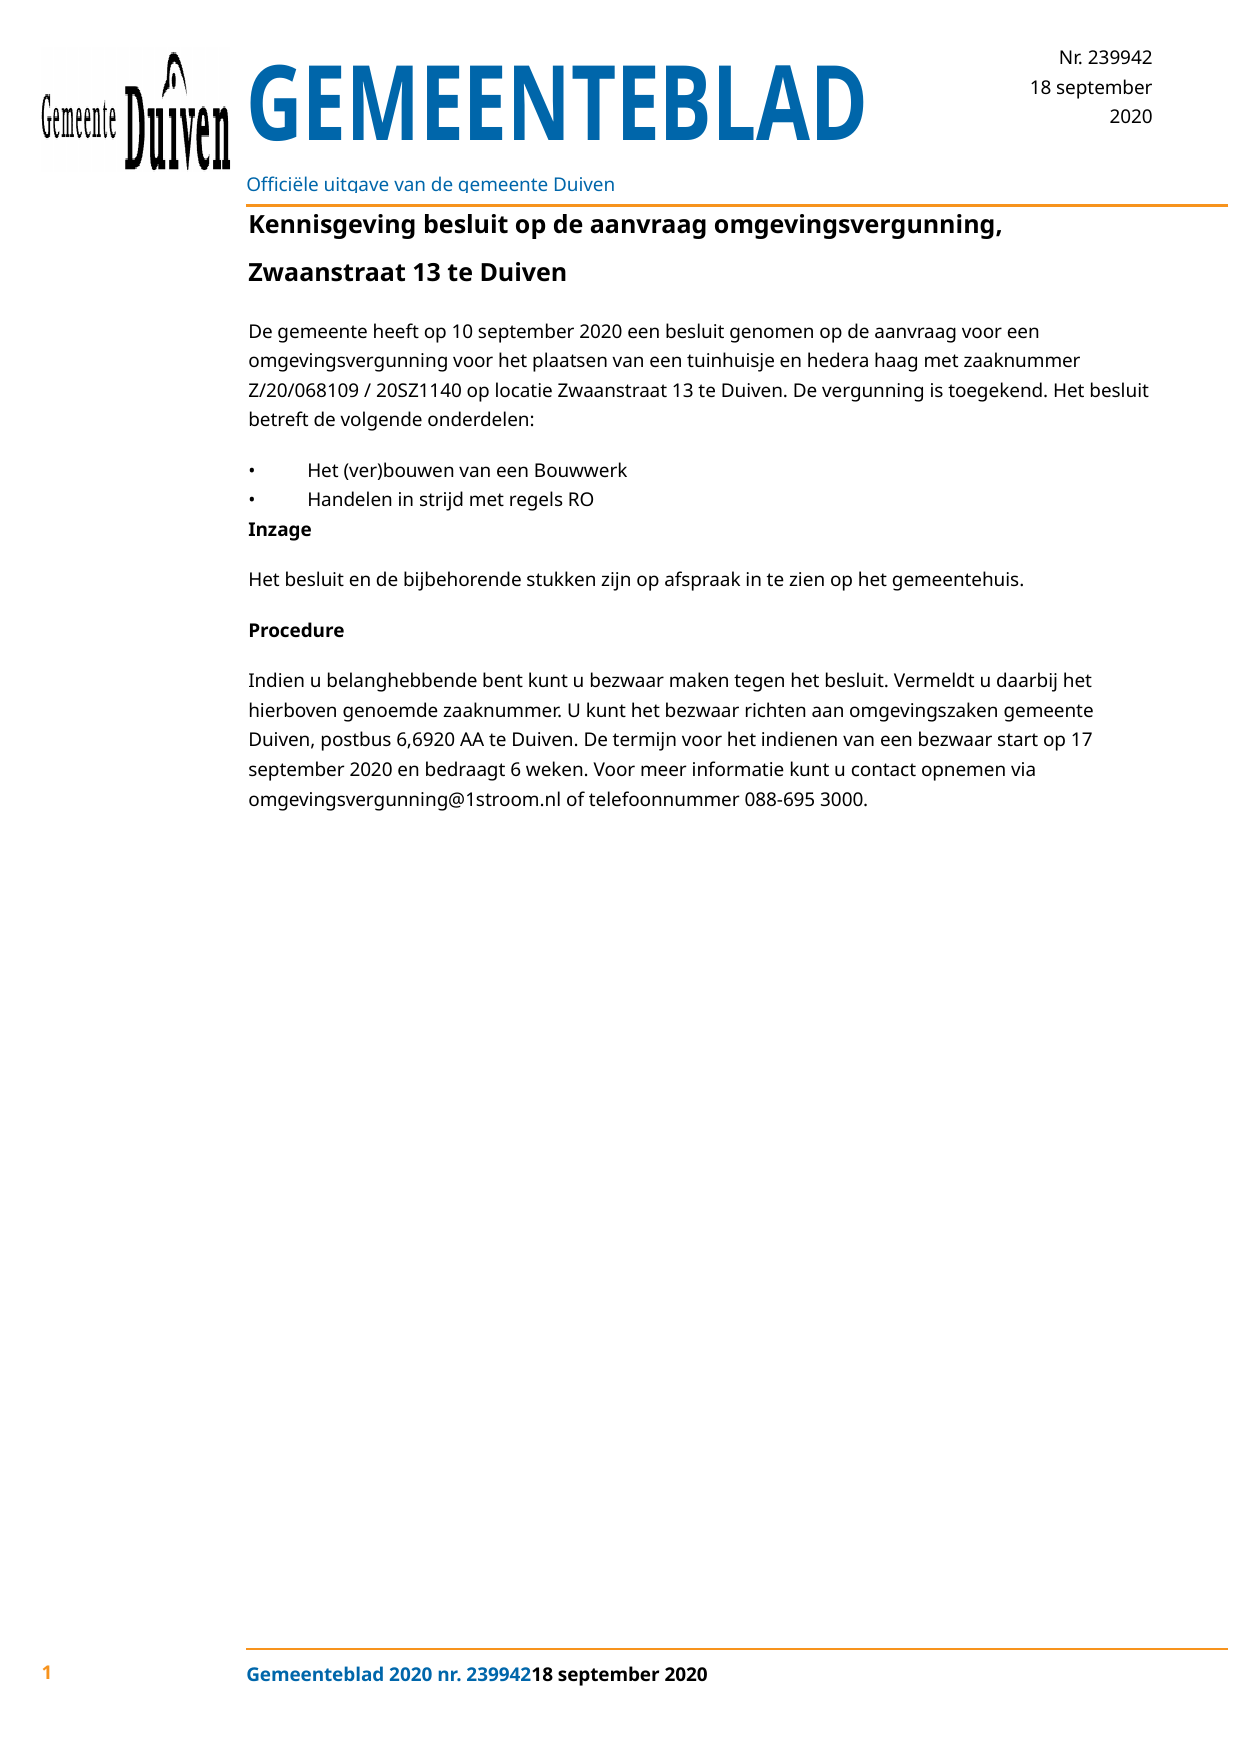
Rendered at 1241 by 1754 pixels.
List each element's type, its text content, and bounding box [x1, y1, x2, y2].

text Het besluit en de bijbehorende stukken zijn op afspraak in te zien op het gemeentehuis. [248, 567, 1152, 592]
text De gemeente heeft op 10 september 2020 een besluit genomen op de aanvraag voor een omgevingsvergunning voor het plaatsen van een tuinhuisje en hedera haag met zaaknummer Z/20/068109 / 20SZ1140 op locatie Zwaanstraat 13 te Duiven. De vergunning is toegekend. Het besluit betreft de volgende onderdelen: [248, 318, 1152, 432]
text Inzage [248, 516, 1152, 542]
list Het (ver)bouwen van een Bouwwerk [248, 457, 1152, 483]
text Kennisgeving besluit op de aanvraag omgevingsvergunning, Zwaanstraat 13 te Duiven [248, 207, 1152, 288]
text Indien u belanghebbende bent kunt u bezwaar maken tegen het besluit. Vermeldt u daarbij het hierboven genoemde zaaknummer. U kunt het bezwaar richten aan omgevingszaken gemeente Duiven, postbus 6,6920 AA te Duiven. De termijn voor het indienen van een bezwaar start op 17 september 2020 en bedraagt 6 weken. Voor meer informatie kunt u contact opnemen via omgevingsvergunning@1stroom.nl of telefoonnummer 088-695 3000. [248, 667, 1152, 812]
text Procedure [248, 617, 1152, 643]
picture [41, 47, 231, 172]
list Handelen in strijd met regels RO [248, 487, 1152, 512]
